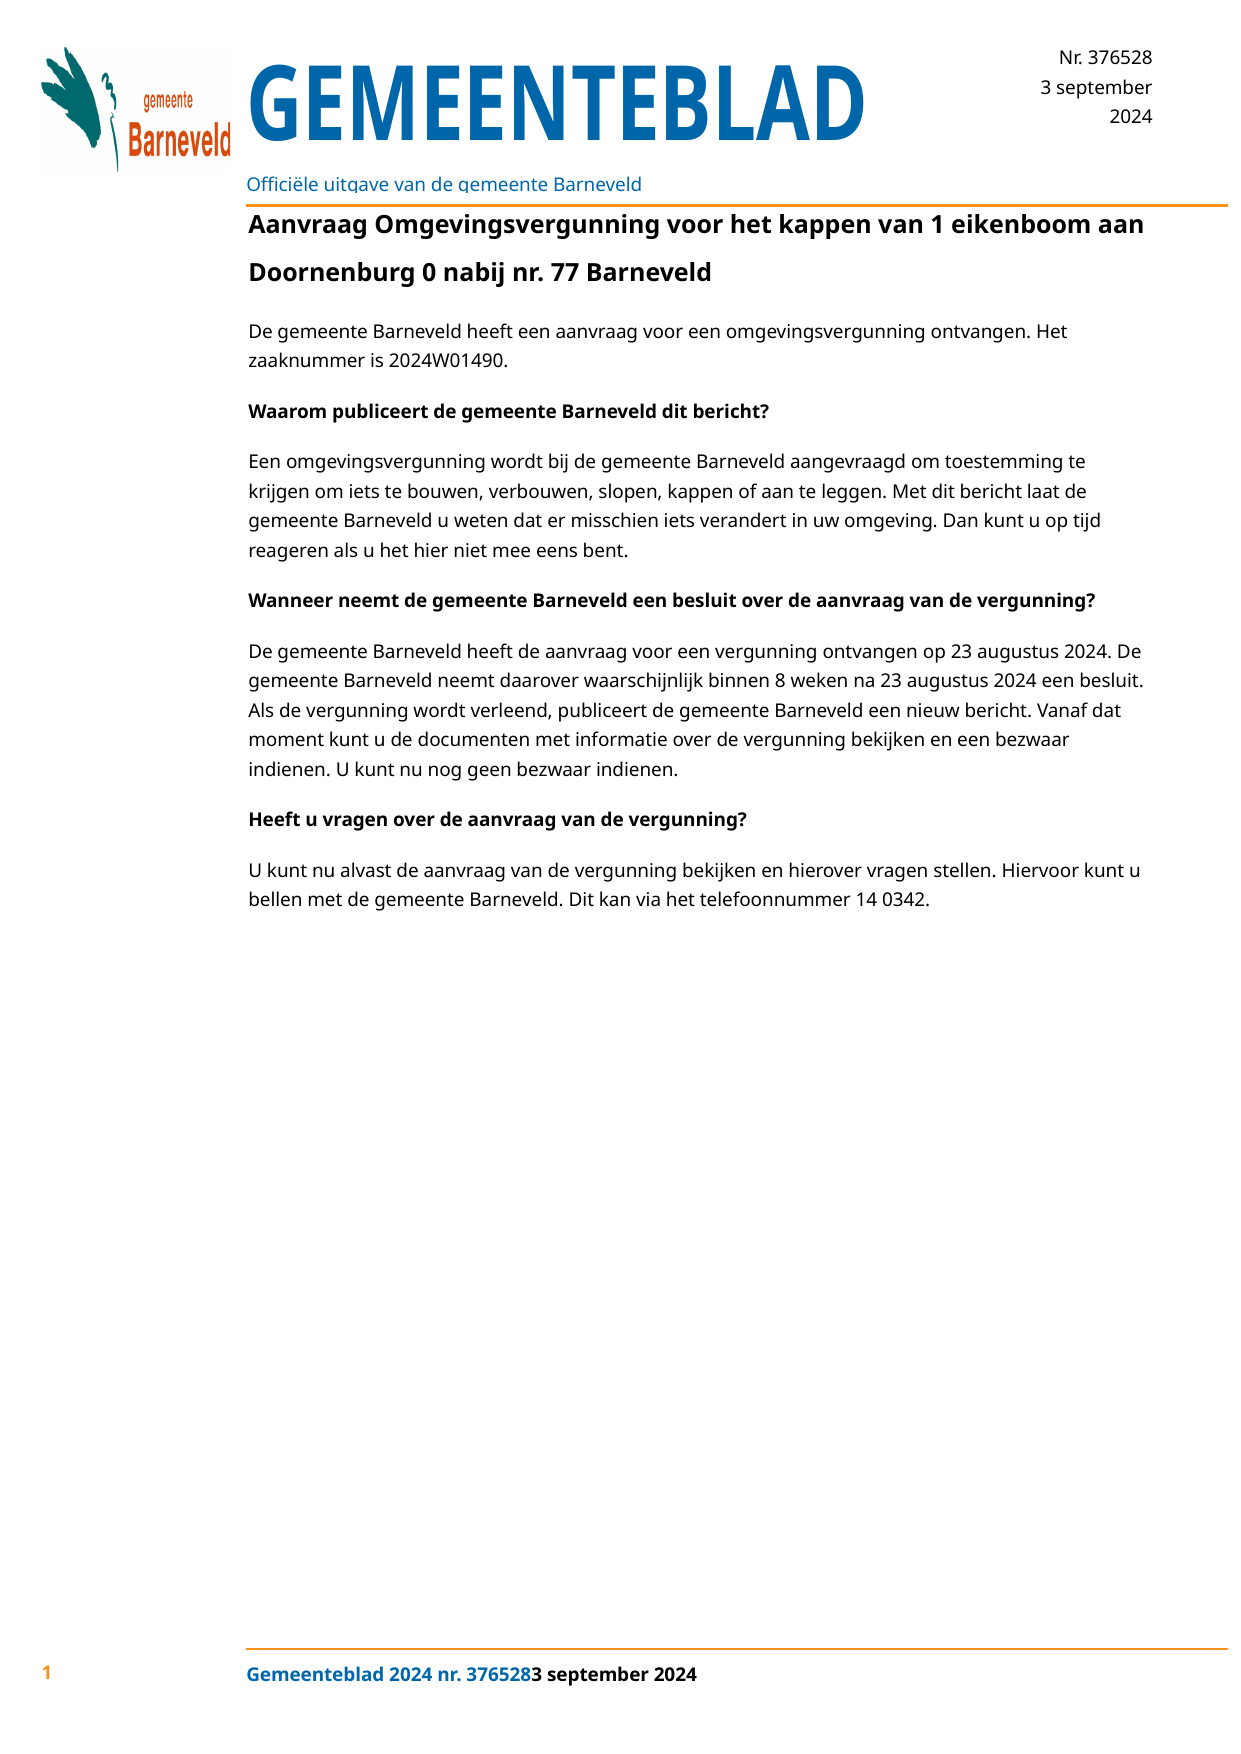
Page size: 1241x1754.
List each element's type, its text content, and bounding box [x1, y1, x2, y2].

text Een omgevingsvergunning wordt bij de gemeente Barneveld aangevraagd om toestemming te krijgen om iets te bouwen, verbouwen, slopen, kappen of aan te leggen. Met dit bericht laat de gemeente Barneveld u weten dat er misschien iets verandert in uw omgeving. Dan kunt u op tijd reageren als u het hier niet mee eens bent. [248, 448, 1152, 563]
text De gemeente Barneveld heeft een aanvraag voor een omgevingsvergunning ontvangen. Het zaaknummer is 2024W01490. [248, 318, 1152, 373]
text Waarom publiceert de gemeente Barneveld dit bericht? [248, 398, 1152, 424]
text De gemeente Barneveld heeft de aanvraag voor een vergunning ontvangen op 23 augustus 2024. De gemeente Barneveld neemt daarover waarschijnlijk binnen 8 weken na 23 augustus 2024 een besluit. Als de vergunning wordt verleend, publiceert de gemeente Barneveld een nieuw bericht. Vanaf dat moment kunt u de documenten met informatie over de vergunning bekijken en een bezwaar indienen. U kunt nu nog geen bezwaar indienen. [248, 638, 1152, 782]
text Wanneer neemt de gemeente Barneveld een besluit over de aanvraag van de vergunning? [248, 587, 1152, 613]
text Aanvraag Omgevingsvergunning voor het kappen van 1 eikenboom aan Doornenburg 0 nabij nr. 77 Barneveld [248, 207, 1152, 288]
text U kunt nu alvast de aanvraag van de vergunning bekijken en hierover vragen stellen. Hiervoor kunt u bellen met de gemeente Barneveld. Dit kan via het telefoonnummer 14 0342. [248, 857, 1152, 912]
picture [41, 47, 231, 172]
text Heeft u vragen over de aanvraag van de vergunning? [248, 807, 1152, 832]
